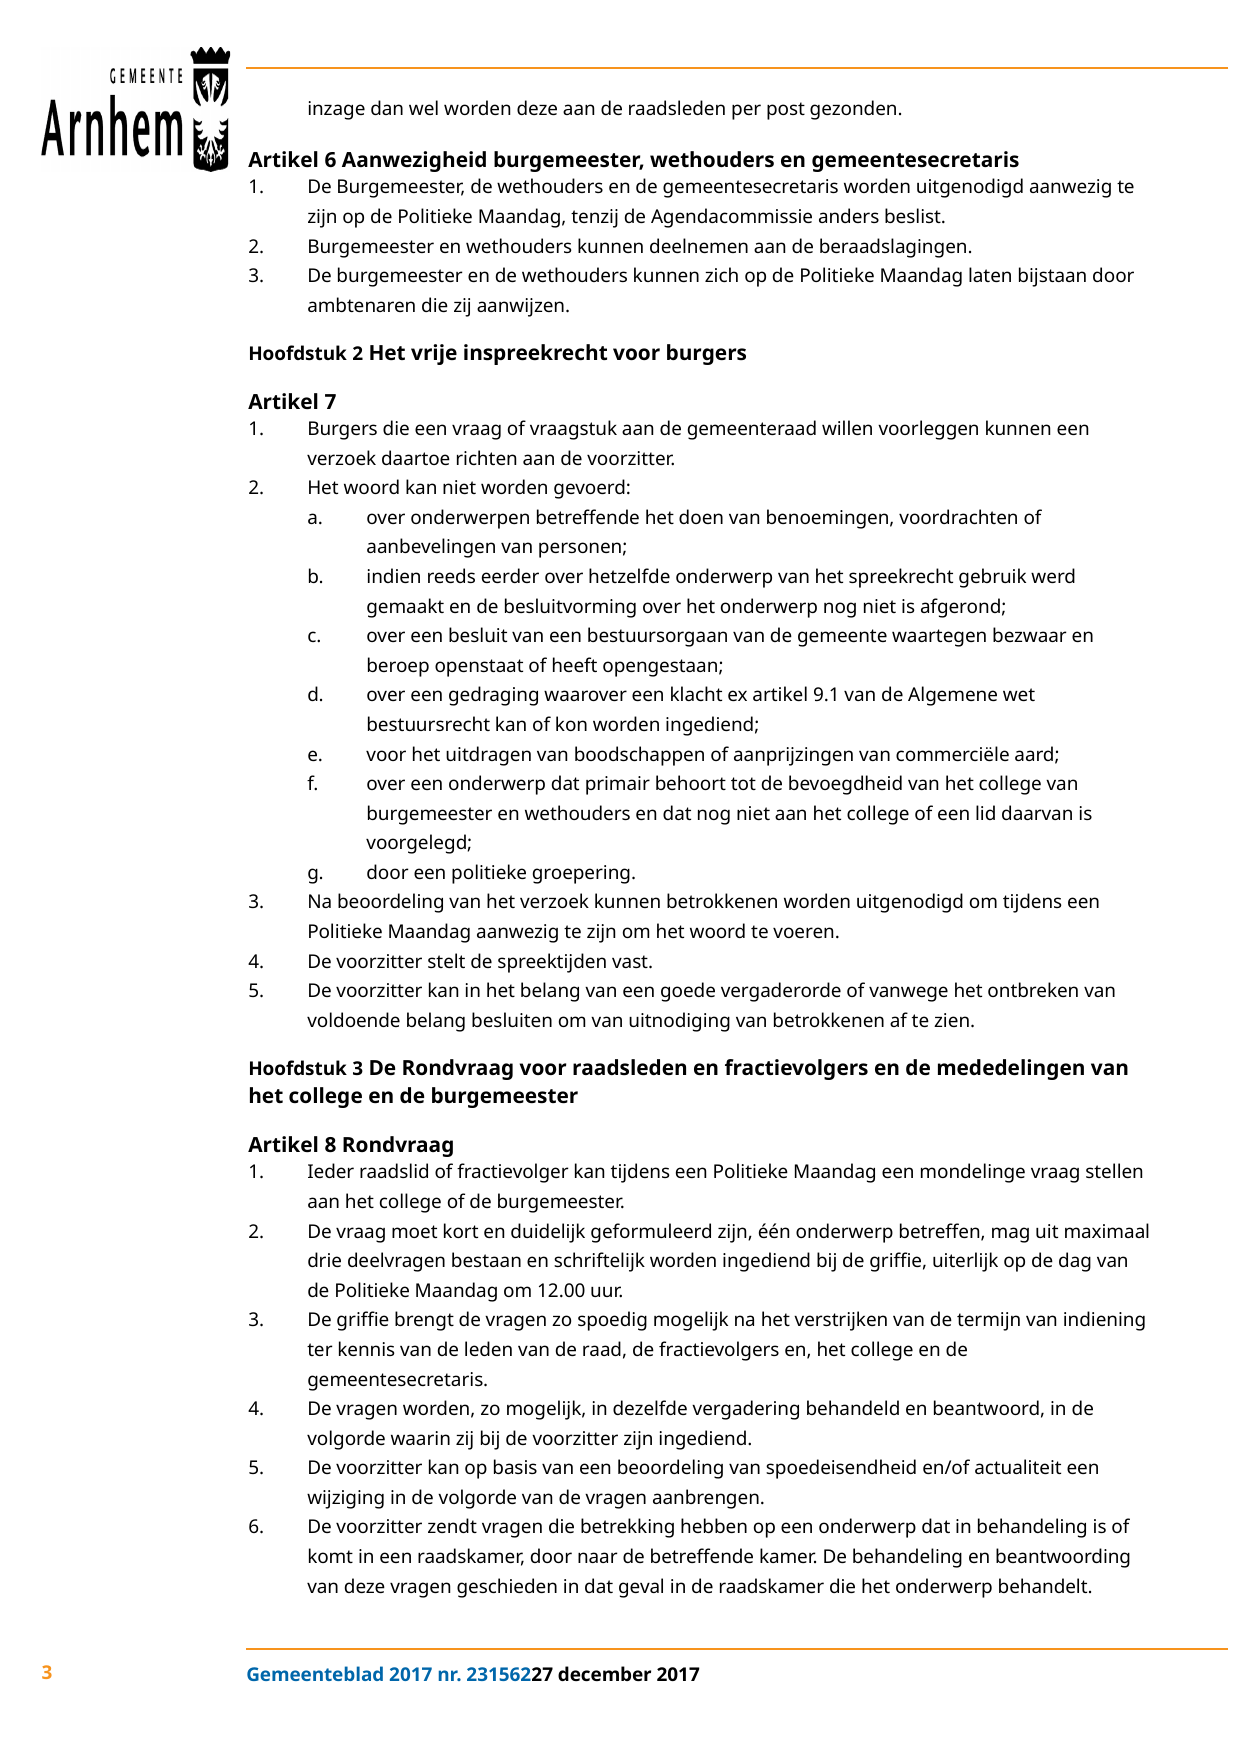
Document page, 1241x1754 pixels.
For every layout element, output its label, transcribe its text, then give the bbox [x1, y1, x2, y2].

list door een politieke groepering. [307, 859, 1152, 885]
list De vraag moet kort en duidelijk geformuleerd zijn, één onderwerp betreffen, mag uit maximaal drie deelvragen bestaan en schriftelijk worden ingediend bij de griffie, uiterlijk op de dag van de Politieke Maandag om 12.00 uur. [248, 1218, 1152, 1303]
text Artikel 7 [248, 387, 1152, 415]
list De voorzitter kan op basis van een beoordeling van spoedeisendheid en/of actualiteit een wijziging in de volgorde van de vragen aanbrengen. [248, 1454, 1152, 1510]
text Hoofdstuk 2 Het vrije inspreekrecht voor burgers [248, 338, 1152, 366]
list De Burgemeester, de wethouders en de gemeentesecretaris worden uitgenodigd aanwezig te zijn op de Politieke Maandag, tenzij de Agendacommissie anders beslist. [248, 174, 1152, 229]
text Hoofdstuk 3 De Rondvraag voor raadsleden en fractievolgers en de mededelingen van het college en de burgemeester [248, 1053, 1152, 1109]
list De vragen worden, zo mogelijk, in dezelfde vergadering behandeld en beantwoord, in de volgorde waarin zij bij de voorzitter zijn ingediend. [248, 1395, 1152, 1451]
list De voorzitter kan in het belang van een goede vergaderorde of vanwege het ontbreken van voldoende belang besluiten om van uitnodiging van betrokkenen af te zien. [248, 977, 1152, 1033]
list Het woord kan niet worden gevoerd: [248, 474, 1152, 500]
list indien reeds eerder over hetzelfde onderwerp van het spreekrecht gebruik werd gemaakt en de besluitvorming over het onderwerp nog niet is afgerond; [307, 563, 1152, 618]
list De voorzitter zendt vragen die betrekking hebben op een onderwerp dat in behandeling is of komt in een raadskamer, door naar de betreffende kamer. De behandeling en beantwoording van deze vragen geschieden in dat geval in de raadskamer die het onderwerp behandelt. [248, 1514, 1152, 1599]
list over een besluit van een bestuursorgaan van de gemeente waartegen bezwaar en beroep openstaat of heeft opengestaan; [307, 622, 1152, 678]
list over een onderwerp dat primair behoort tot de bevoegdheid van het college van burgemeester en wethouders en dat nog niet aan het college of een lid daarvan is voorgelegd; [307, 770, 1152, 855]
list Burgemeester en wethouders kunnen deelnemen aan de beraadslagingen. [248, 233, 1152, 258]
list voor het uitdragen van boodschappen of aanprijzingen van commerciële aard; [307, 741, 1152, 766]
list Ieder raadslid of fractievolger kan tijdens een Politieke Maandag een mondelinge vraag stellen aan het college of de burgemeester. [248, 1159, 1152, 1214]
text Artikel 8 Rondvraag [248, 1130, 1152, 1159]
list Burgers die een vraag of vraagstuk aan de gemeenteraad willen voorleggen kunnen een verzoek daartoe richten aan de voorzitter. [248, 415, 1152, 471]
list Na beoordeling van het verzoek kunnen betrokkenen worden uitgenodigd om tijdens een Politieke Maandag aanwezig te zijn om het woord te voeren. [248, 889, 1152, 944]
list De griffie brengt de vragen zo spoedig mogelijk na het verstrijken van de termijn van indiening ter kennis van de leden van de raad, de fractievolgers en, het college en de gemeentesecretaris. [248, 1307, 1152, 1392]
picture [41, 47, 231, 172]
list over een gedraging waarover een klacht ex artikel 9.1 van de Algemene wet bestuursrecht kan of kon worden ingediend; [307, 682, 1152, 737]
list over onderwerpen betreffende het doen van benoemingen, voordrachten of aanbevelingen van personen; [307, 504, 1152, 559]
text Artikel 6 Aanwezigheid burgemeester, wethouders en gemeentesecretaris [248, 145, 1152, 174]
list De voorzitter stelt de spreektijden vast. [248, 948, 1152, 973]
list inzage dan wel worden deze aan de raadsleden per post gezonden. [248, 95, 1152, 121]
list De burgemeester en de wethouders kunnen zich op de Politieke Maandag laten bijstaan door ambtenaren die zij aanwijzen. [248, 262, 1152, 318]
